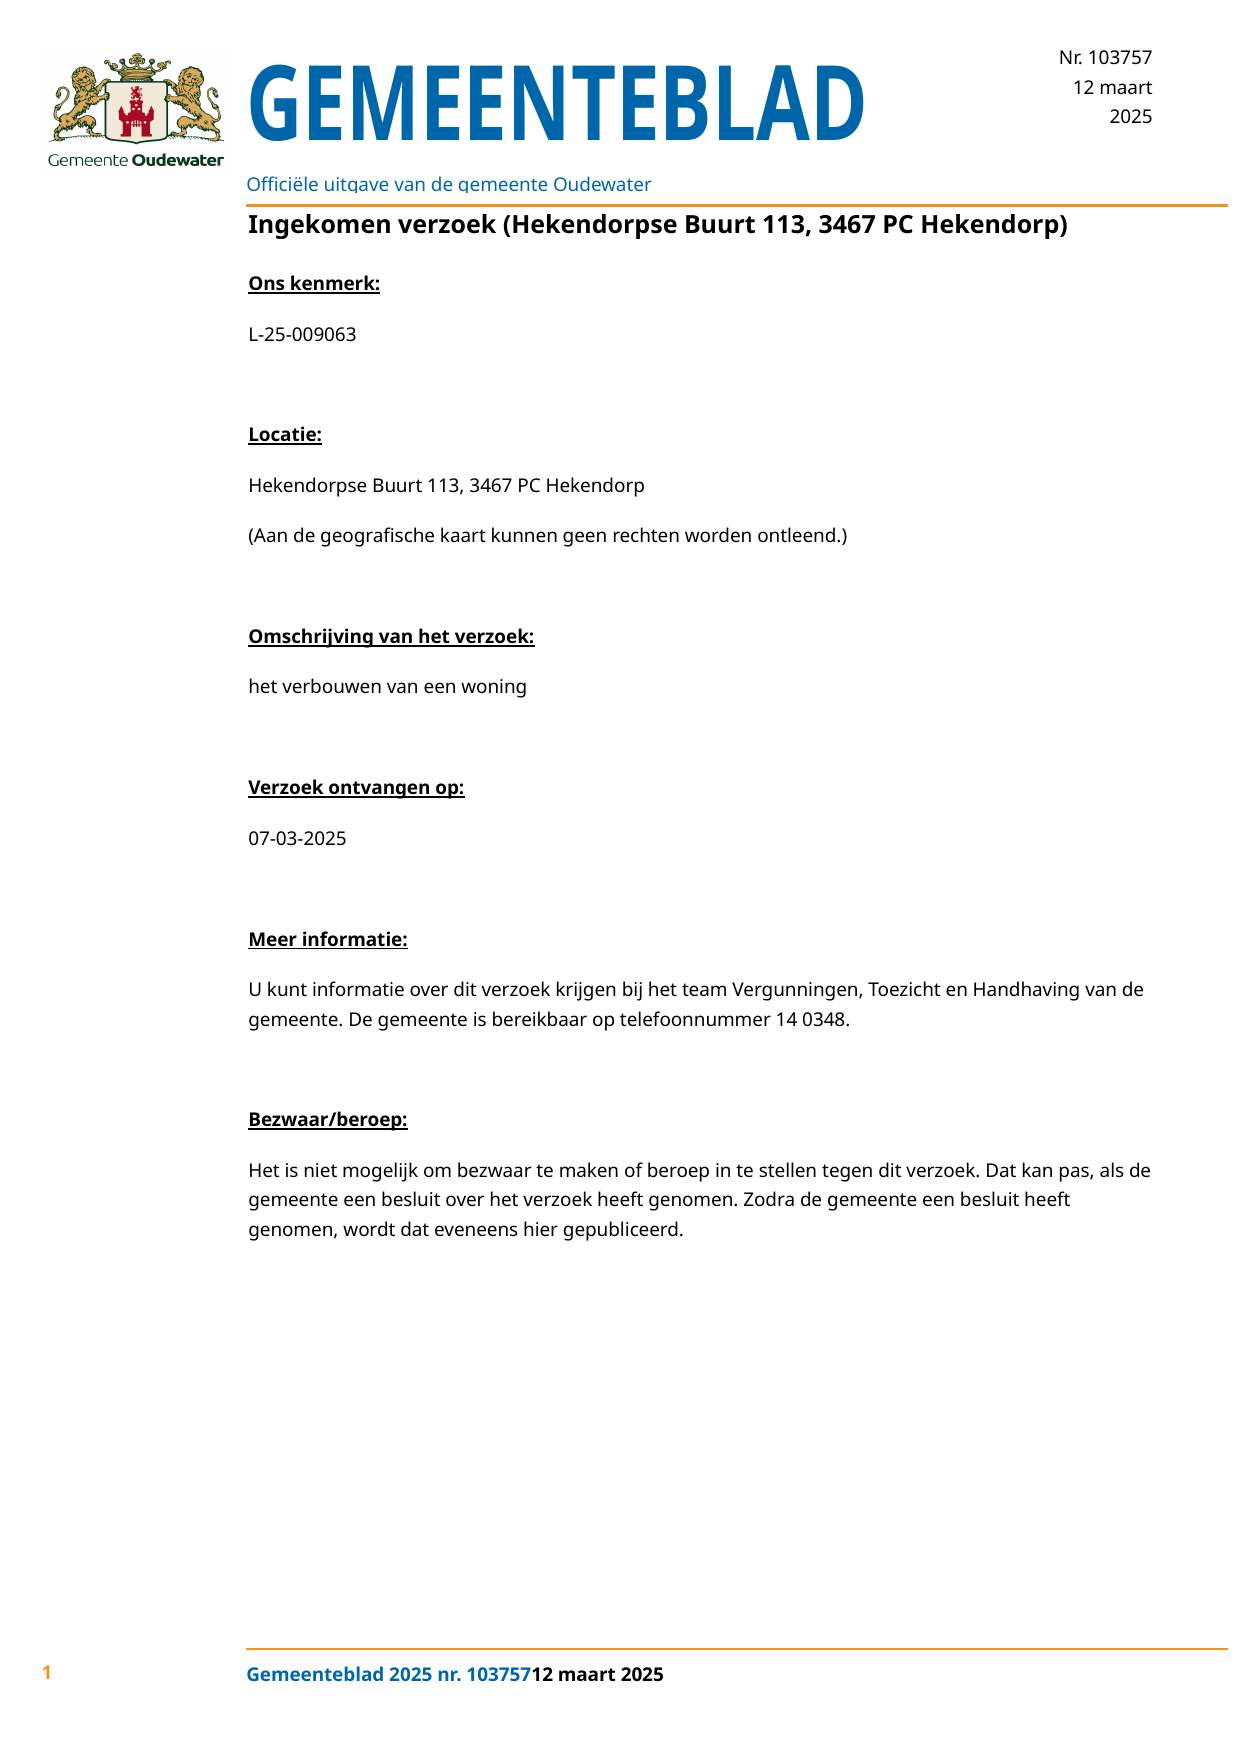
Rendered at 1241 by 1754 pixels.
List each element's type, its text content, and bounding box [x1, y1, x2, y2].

text Ingekomen verzoek (Hekendorpse Buurt 113, 3467 PC Hekendorp) [248, 207, 1152, 241]
picture [41, 47, 231, 172]
text Bezwaar/beroep: [248, 1107, 1152, 1132]
text U kunt informatie over dit verzoek krijgen bij het team Vergunningen, Toezicht en Handhaving van de gemeente. De gemeente is bereikbaar op telefoonnummer 14 0348. [248, 976, 1152, 1031]
text Verzoek ontvangen op: [248, 774, 1152, 800]
text het verbouwen van een woning [248, 674, 1152, 699]
text Hekendorpse Buurt 113, 3467 PC Hekendorp [248, 472, 1152, 498]
text L-25-009063 [248, 321, 1152, 346]
text Ons kenmerk: [248, 270, 1152, 296]
text Omschrijving van het verzoek: [248, 623, 1152, 649]
text Meer informatie: [248, 926, 1152, 951]
text Locatie: [248, 422, 1152, 447]
text (Aan de geografische kaart kunnen geen rechten worden ontleend.) [248, 522, 1152, 548]
text Het is niet mogelijk om bezwaar te maken of beroep in te stellen tegen dit verzoek. Dat kan pas, als de gemeente een besluit over het verzoek heeft genomen. Zodra de gemeente een besluit heeft genomen, wordt dat eveneens hier gepubliceerd. [248, 1157, 1152, 1242]
text 07-03-2025 [248, 825, 1152, 851]
